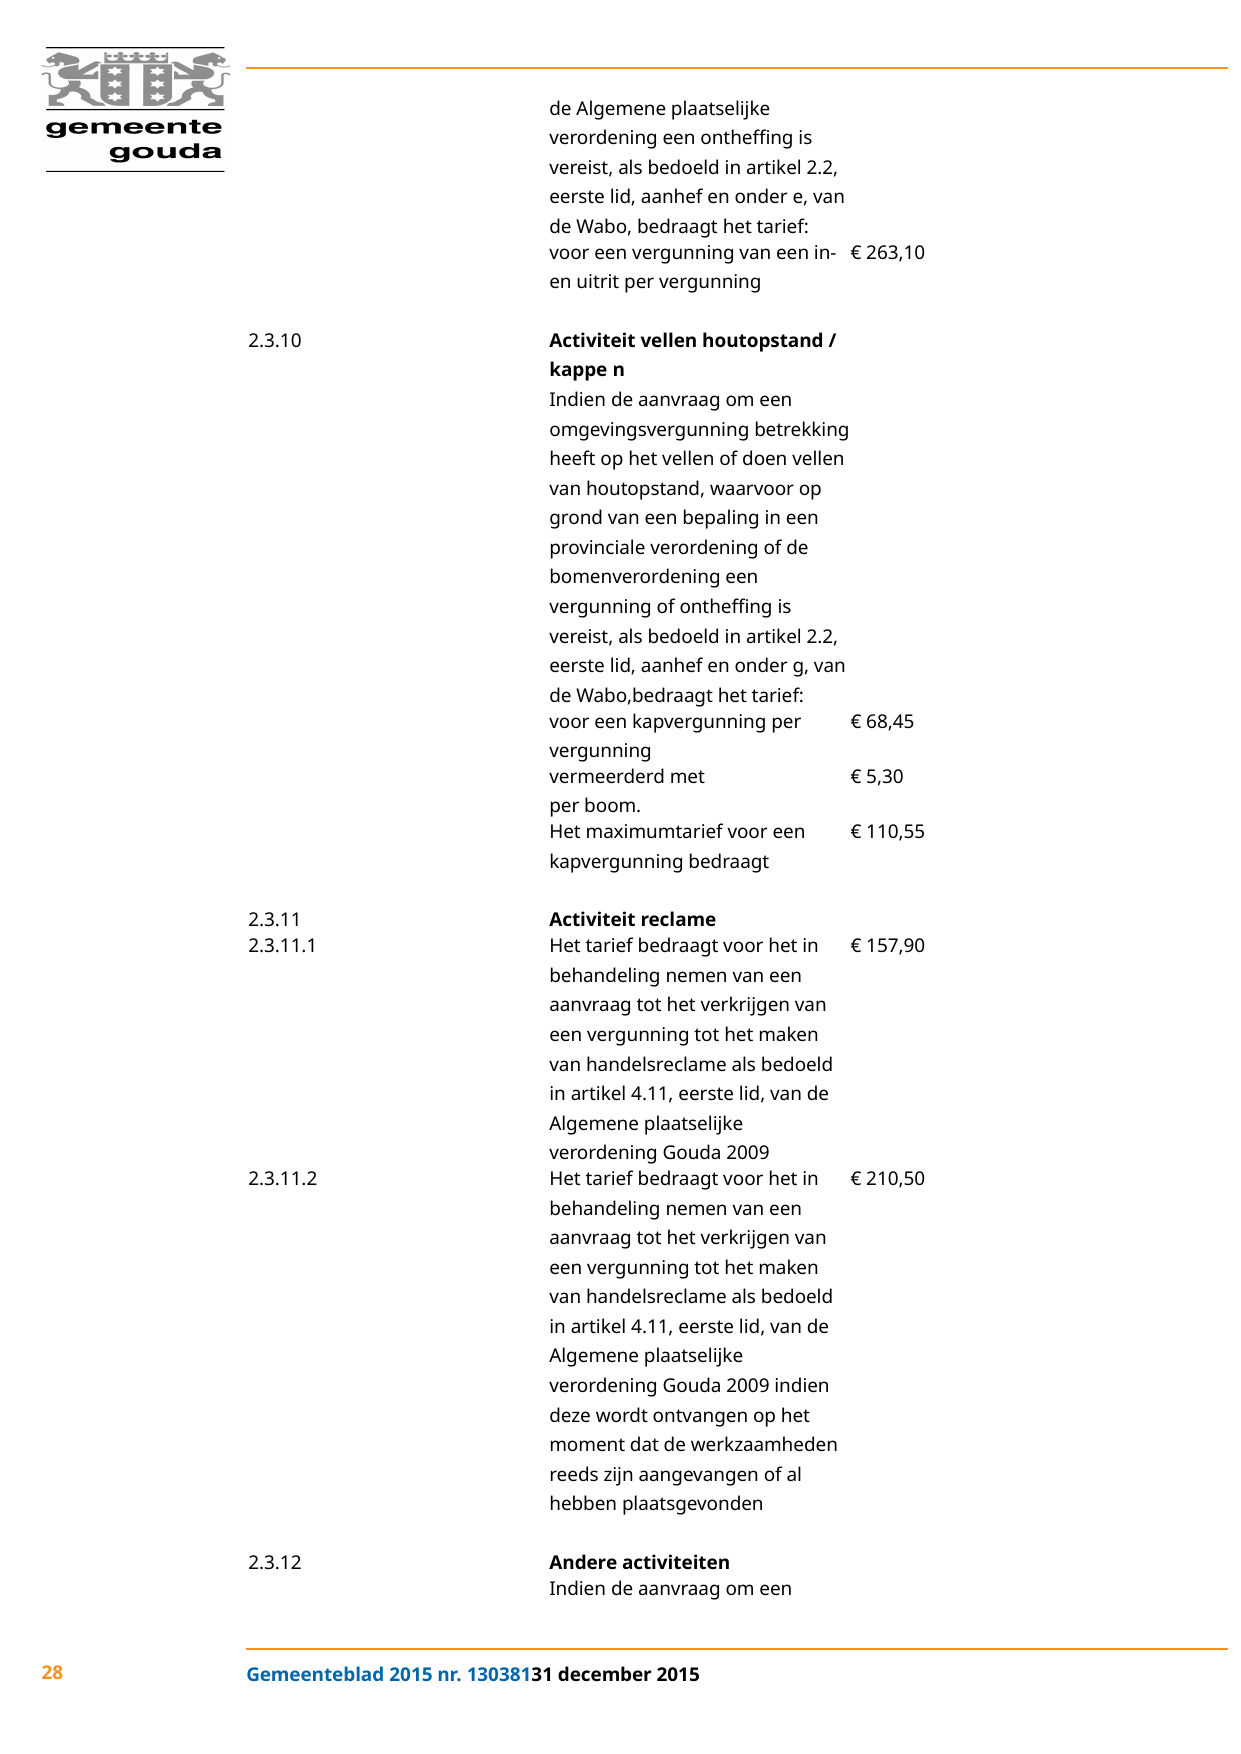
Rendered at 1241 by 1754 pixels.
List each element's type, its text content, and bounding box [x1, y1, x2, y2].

table_cell € 210,50 [850, 1165, 1152, 1516]
table_cell vermeerderd met per boom. [549, 763, 850, 818]
picture [41, 47, 231, 172]
table_header [850, 1549, 1152, 1575]
table_cell Het tarief bedraagt voor het in behandeling nemen van een aanvraag tot het verkrijgen van een vergunning tot het maken van handelsreclame als bedoeld in artikel 4.11, eerste lid, van de Algemene plaatselijke verordening Gouda 2009 indien deze wordt ontvangen op het moment dat de werkzaamheden reeds zijn aangevangen of al hebben plaatsgevonden [549, 1165, 850, 1516]
table_header Andere activiteiten [549, 1549, 850, 1575]
table_cell € 157,90 [850, 933, 1152, 1165]
table_cell [248, 763, 549, 818]
table_header [850, 907, 1152, 932]
table_cell voor een vergunning van een in- en uitrit per vergunning [549, 239, 850, 294]
table_cell 2.3.11.1 [248, 933, 549, 1165]
table_cell voor een kapvergunning per vergunning [549, 708, 850, 763]
table_cell € 68,45 [850, 708, 1152, 763]
table_cell € 263,10 [850, 239, 1152, 294]
table_cell € 110,55 [850, 819, 1152, 874]
table_header Activiteit reclame [549, 907, 850, 932]
table_header 2.3.10 [248, 327, 549, 708]
table_header [850, 95, 1152, 239]
table_cell [248, 708, 549, 763]
table_cell € 5,30 [850, 763, 1152, 818]
table_header 2.3.12 [248, 1549, 549, 1575]
table_header [850, 327, 1152, 708]
table_cell Het maximumtarief voor een kapvergunning bedraagt [549, 819, 850, 874]
table_cell Indien de aanvraag om een [549, 1575, 850, 1601]
table_cell [248, 819, 549, 874]
table_cell [850, 1575, 1152, 1601]
table_header 2.3.11 [248, 907, 549, 932]
table_header de Algemene plaatselijke verordening een ontheffing is vereist, als bedoeld in artikel 2.2, eerste lid, aanhef en onder e, van de Wabo, bedraagt het tarief: [549, 95, 850, 239]
table_header Activiteit vellen houtopstand / kappe n Indien de aanvraag om een omgevingsvergunning betrekking heeft op het vellen of doen vellen van houtopstand, waarvoor op grond van een bepaling in een provinciale verordening of de bomenverordening een vergunning of ontheffing is vereist, als bedoeld in artikel 2.2, eerste lid, aanhef en onder g, van de Wabo,bedraagt het tarief: [549, 327, 850, 708]
table_cell [248, 239, 549, 294]
table_cell [248, 1575, 549, 1601]
table_cell 2.3.11.2 [248, 1165, 549, 1516]
table_header [248, 95, 549, 239]
table_cell Het tarief bedraagt voor het in behandeling nemen van een aanvraag tot het verkrijgen van een vergunning tot het maken van handelsreclame als bedoeld in artikel 4.11, eerste lid, van de Algemene plaatselijke verordening Gouda 2009 [549, 933, 850, 1165]
